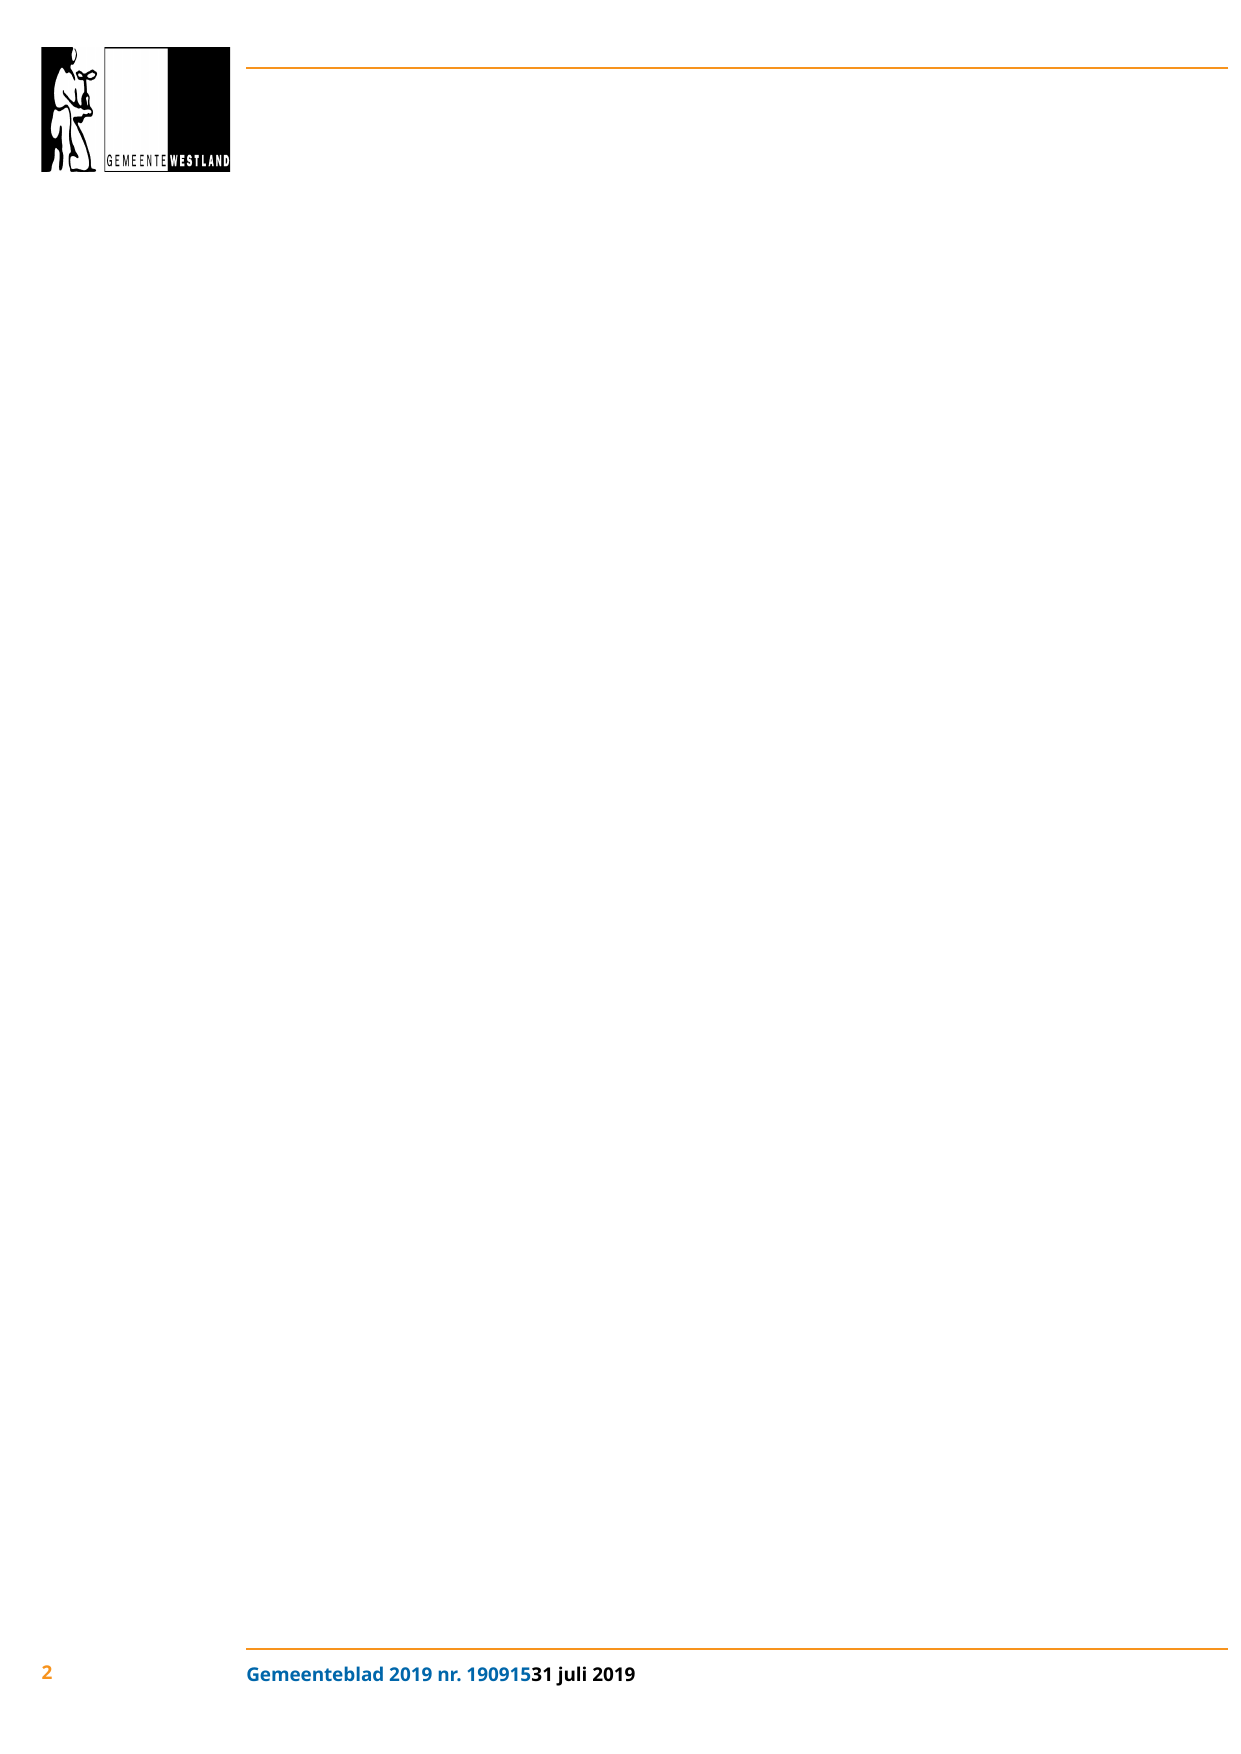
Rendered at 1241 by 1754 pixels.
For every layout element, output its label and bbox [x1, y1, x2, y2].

picture [41, 47, 231, 172]
